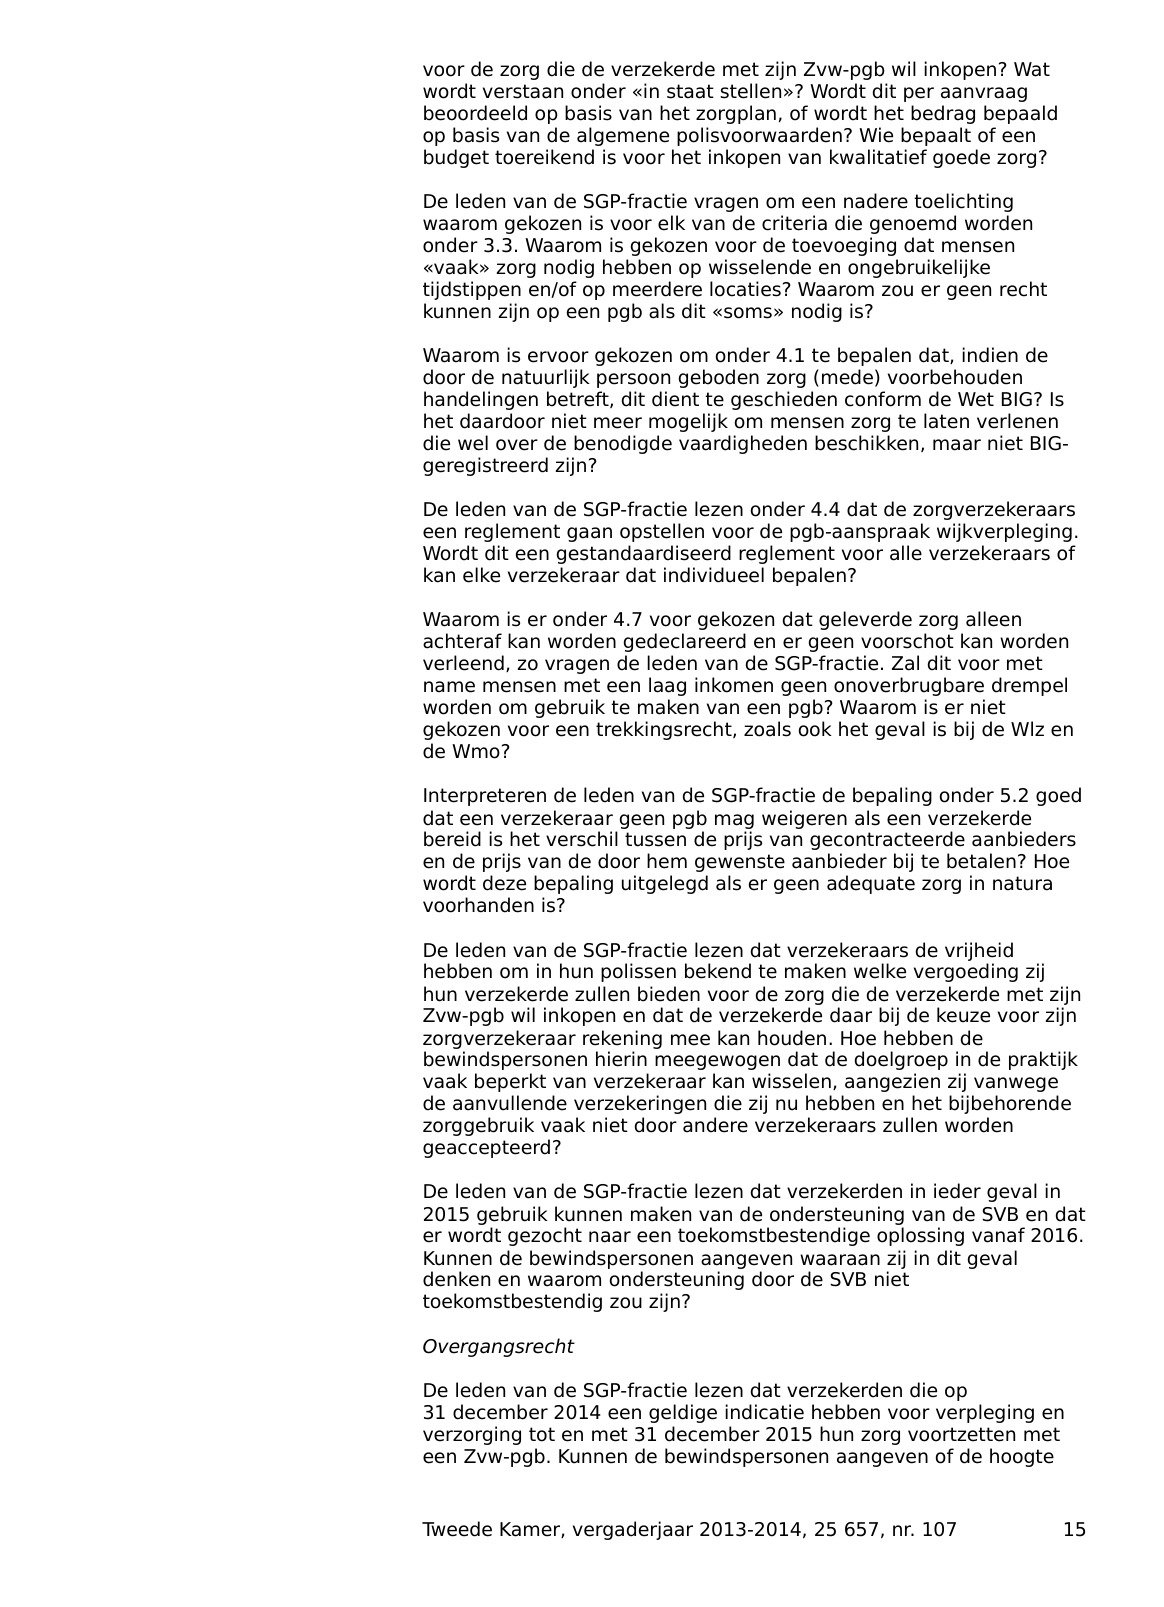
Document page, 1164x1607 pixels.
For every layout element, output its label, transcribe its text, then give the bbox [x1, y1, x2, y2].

text De leden van de SGP-fractie vragen om een nadere toelichting waarom gekozen is voor elk van de criteria die genoemd worden onder 3.3. Waarom is gekozen voor de toevoeging dat mensen «vaak» zorg nodig hebben op wisselende en ongebruikelijke tijdstippen en/of op meerdere locaties? Waarom zou er geen recht kunnen zijn op een pgb als dit «soms» nodig is? [422, 191, 1087, 323]
text voor de zorg die de verzekerde met zijn Zvw-pgb wil inkopen? Wat wordt verstaan onder «in staat stellen»? Wordt dit per aanvraag beoordeeld op basis van het zorgplan, of wordt het bedrag bepaald op basis van de algemene polisvoorwaarden? Wie bepaalt of een budget toereikend is voor het inkopen van kwalitatief goede zorg? [422, 59, 1087, 169]
subtitle Overgangsrecht [422, 1336, 1087, 1357]
text De leden van de SGP-fractie lezen dat verzekerden die op 31 december 2014 een geldige indicatie hebben voor verpleging en verzorging tot en met 31 december 2015 hun zorg voortzetten met een Zvw-pgb. Kunnen de bewindspersonen aangeven of de hoogte [422, 1380, 1087, 1468]
text Waarom is er onder 4.7 voor gekozen dat geleverde zorg alleen achteraf kan worden gedeclareerd en er geen voorschot kan worden verleend, zo vragen de leden van de SGP-fractie. Zal dit voor met name mensen met een laag inkomen geen onoverbrugbare drempel worden om gebruik te maken van een pgb? Waarom is er niet gekozen voor een trekkingsrecht, zoals ook het geval is bij de Wlz en de Wmo? [422, 609, 1087, 763]
text De leden van de SGP-fractie lezen dat verzekeraars de vrijheid hebben om in hun polissen bekend te maken welke vergoeding zij hun verzekerde zullen bieden voor de zorg die de verzekerde met zijn Zvw-pgb wil inkopen en dat de verzekerde daar bij de keuze voor zijn zorgverzekeraar rekening mee kan houden. Hoe hebben de bewindspersonen hierin meegewogen dat de doelgroep in de praktijk vaak beperkt van verzekeraar kan wisselen, aangezien zij vanwege de aanvullende verzekeringen die zij nu hebben en het bijbehorende zorggebruik vaak niet door andere verzekeraars zullen worden geaccepteerd? [422, 939, 1087, 1159]
text Interpreteren de leden van de SGP-fractie de bepaling onder 5.2 goed dat een verzekeraar geen pgb mag weigeren als een verzekerde bereid is het verschil tussen de prijs van gecontracteerde aanbieders en de prijs van de door hem gewenste aanbieder bij te betalen? Hoe wordt deze bepaling uitgelegd als er geen adequate zorg in natura voorhanden is? [422, 785, 1087, 917]
text Waarom is ervoor gekozen om onder 4.1 te bepalen dat, indien de door de natuurlijk persoon geboden zorg (mede) voorbehouden handelingen betreft, dit dient te geschieden conform de Wet BIG? Is het daardoor niet meer mogelijk om mensen zorg te laten verlenen die wel over de benodigde vaardigheden beschikken, maar niet BIG-geregistreerd zijn? [422, 345, 1087, 477]
text De leden van de SGP-fractie lezen onder 4.4 dat de zorgverzekeraars een reglement gaan opstellen voor de pgb-aanspraak wijkverpleging. Wordt dit een gestandaardiseerd reglement voor alle verzekeraars of kan elke verzekeraar dat individueel bepalen? [422, 499, 1087, 587]
text De leden van de SGP-fractie lezen dat verzekerden in ieder geval in 2015 gebruik kunnen maken van de ondersteuning van de SVB en dat er wordt gezocht naar een toekomstbestendige oplossing vanaf 2016. Kunnen de bewindspersonen aangeven waaraan zij in dit geval denken en waarom ondersteuning door de SVB niet toekomstbestendig zou zijn? [422, 1181, 1087, 1313]
